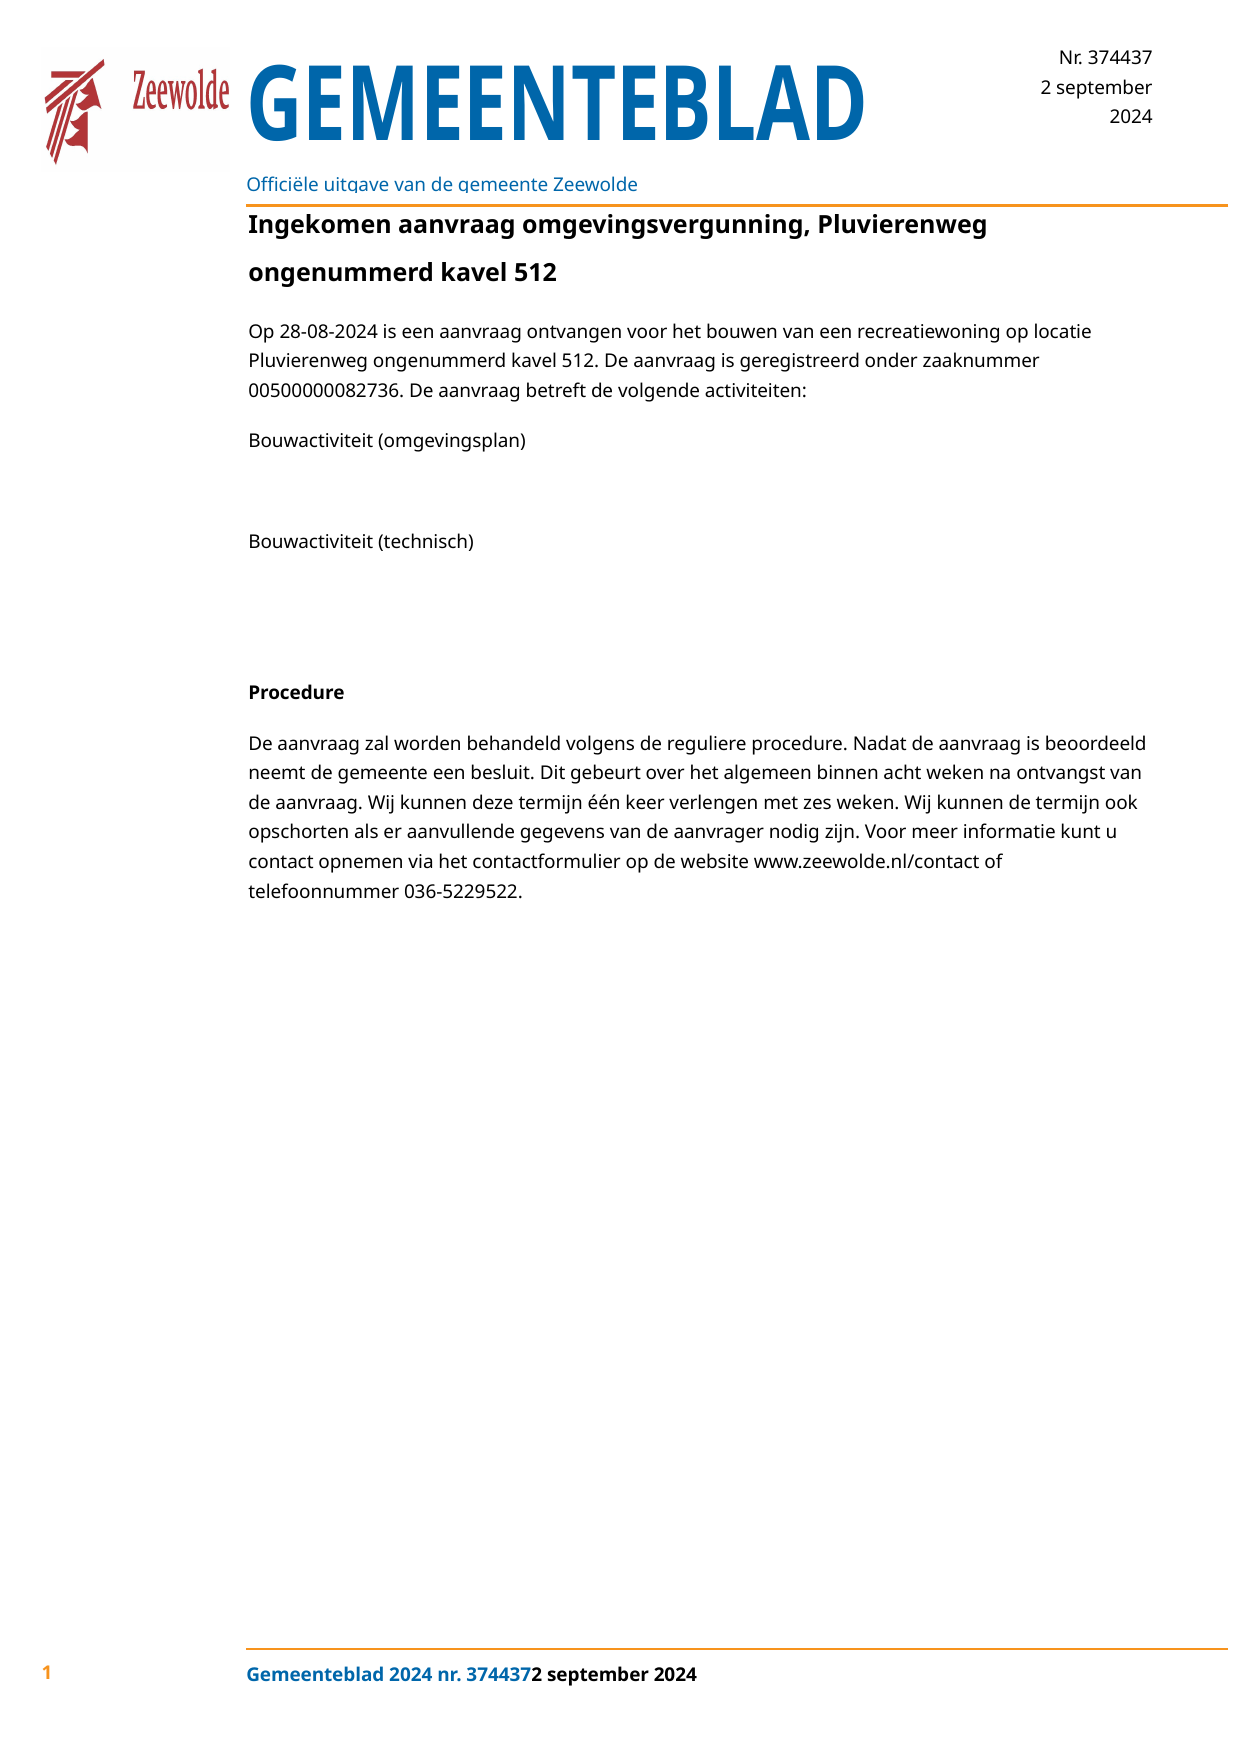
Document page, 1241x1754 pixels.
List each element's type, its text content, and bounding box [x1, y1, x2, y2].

text Ingekomen aanvraag omgevingsvergunning, Pluvierenweg ongenummerd kavel 512 [248, 207, 1152, 288]
text Bouwactiviteit (omgevingsplan) [248, 427, 1152, 453]
text Procedure [248, 679, 1152, 705]
text De aanvraag zal worden behandeld volgens de reguliere procedure. Nadat de aanvraag is beoordeeld neemt de gemeente een besluit. Dit gebeurt over het algemeen binnen acht weken na ontvangst van de aanvraag. Wij kunnen deze termijn één keer verlengen met zes weken. Wij kunnen de termijn ook opschorten als er aanvullende gegevens van de aanvrager nodig zijn. Voor meer informatie kunt u contact opnemen via het contactformulier op de website www.zeewolde.nl/contact of telefoonnummer 036-5229522. [248, 730, 1152, 904]
text Bouwactiviteit (technisch) [248, 528, 1152, 554]
text Op 28-08-2024 is een aanvraag ontvangen voor het bouwen van een recreatiewoning op locatie Pluvierenweg ongenummerd kavel 512. De aanvraag is geregistreerd onder zaaknummer 00500000082736. De aanvraag betreft de volgende activiteiten: [248, 318, 1152, 403]
picture [41, 47, 231, 172]
